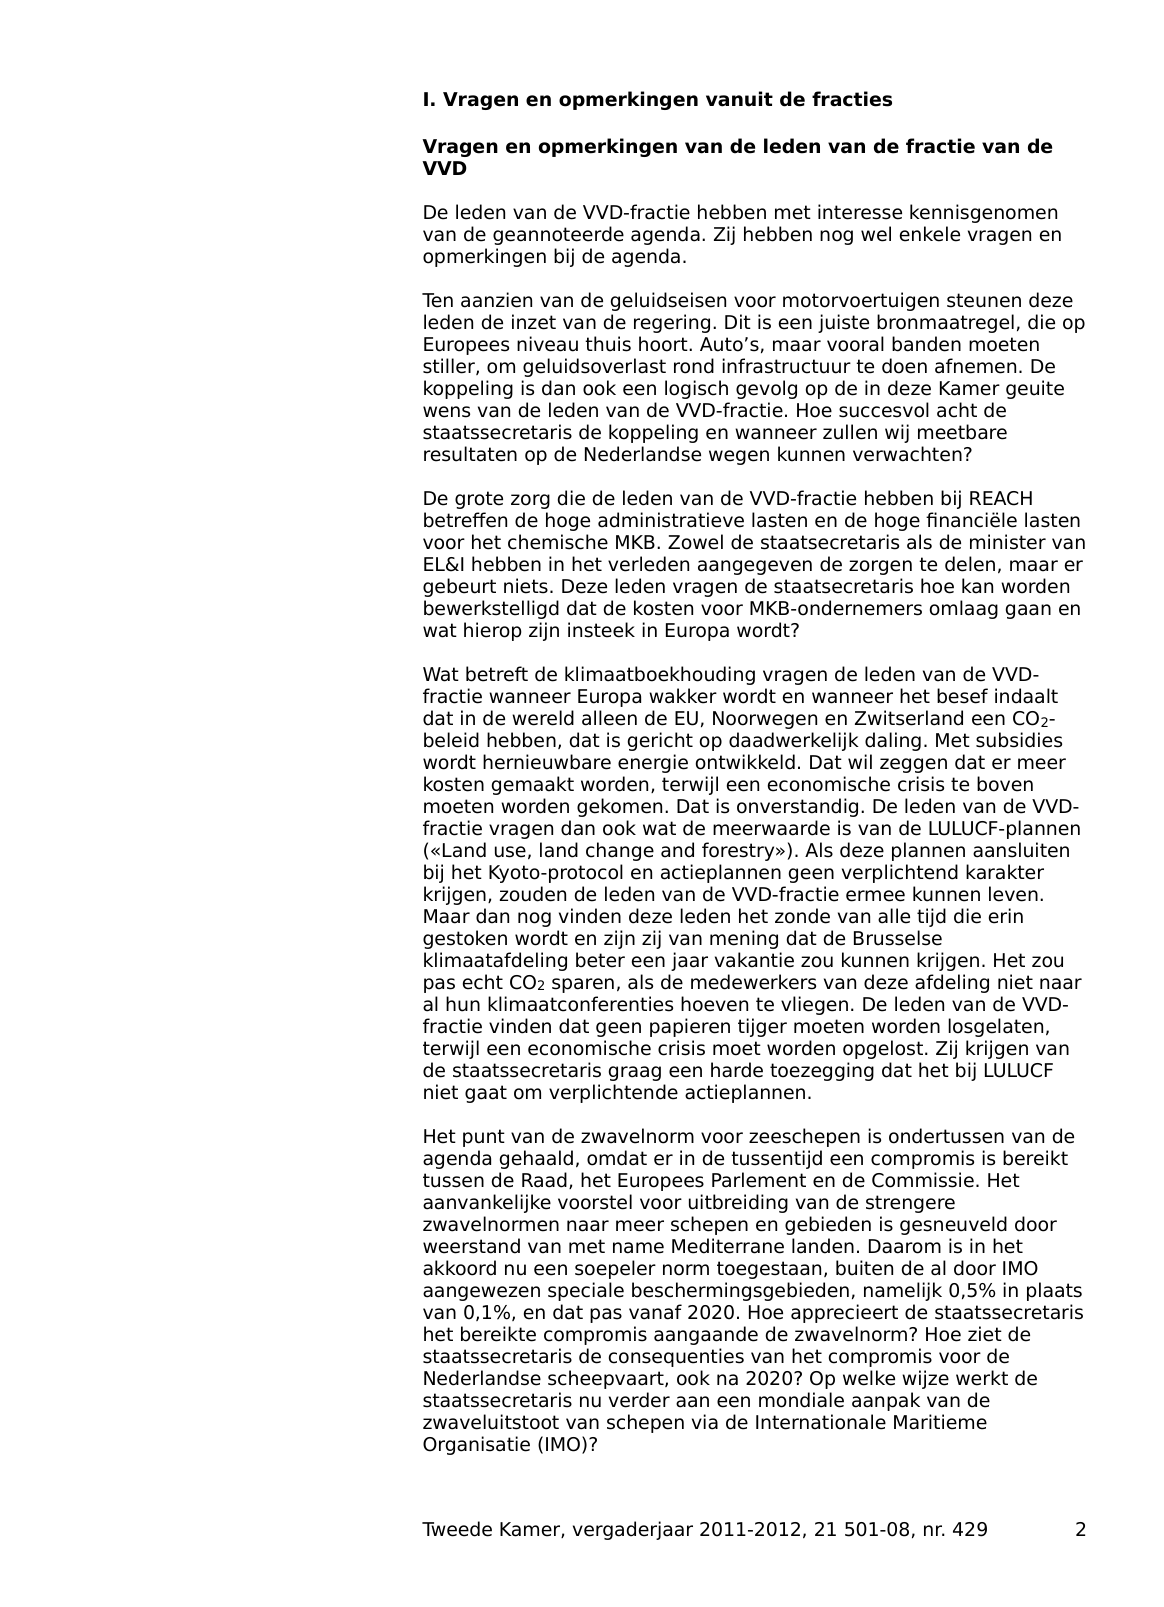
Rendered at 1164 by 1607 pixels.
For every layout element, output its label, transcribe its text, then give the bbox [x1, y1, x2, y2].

subtitle I. Vragen en opmerkingen vanuit de fracties [422, 89, 1087, 111]
text Het punt van de zwavelnorm voor zeeschepen is ondertussen van de agenda gehaald, omdat er in de tussentijd een compromis is bereikt tussen de Raad, het Europees Parlement en de Commissie. Het aanvankelijke voorstel voor uitbreiding van de strengere zwavelnormen naar meer schepen en gebieden is gesneuveld door weerstand van met name Mediterrane landen. Daarom is in het akkoord nu een soepeler norm toegestaan, buiten de al door IMO aangewezen speciale beschermingsgebieden, namelijk 0,5% in plaats van 0,1%, en dat pas vanaf 2020. Hoe apprecieert de staatssecretaris het bereikte compromis aangaande de zwavelnorm? Hoe ziet de staatssecretaris de consequenties van het compromis voor de Nederlandse scheepvaart, ook na 2020? Op welke wijze werkt de staatssecretaris nu verder aan een mondiale aanpak van de zwaveluitstoot van schepen via de Internationale Maritieme Organisatie (IMO)? [422, 1126, 1087, 1456]
text De leden van de VVD-fractie hebben met interesse kennisgenomen van de geannoteerde agenda. Zij hebben nog wel enkele vragen en opmerkingen bij de agenda. [422, 202, 1087, 268]
text Wat betreft de klimaatboekhouding vragen de leden van de VVD-fractie wanneer Europa wakker wordt en wanneer het besef indaalt dat in de wereld alleen de EU, Noorwegen en Zwitserland een CO2-beleid hebben, dat is gericht op daadwerkelijk daling. Met subsidies wordt hernieuwbare energie ontwikkeld. Dat wil zeggen dat er meer kosten gemaakt worden, terwijl een economische crisis te boven moeten worden gekomen. Dat is onverstandig. De leden van de VVD-fractie vragen dan ook wat de meerwaarde is van de LULUCF-plannen («Land use, land change and forestry»). Als deze plannen aansluiten bij het Kyoto-protocol en actieplannen geen verplichtend karakter krijgen, zouden de leden van de VVD-fractie ermee kunnen leven. Maar dan nog vinden deze leden het zonde van alle tijd die erin gestoken wordt en zijn zij van mening dat de Brusselse klimaatafdeling beter een jaar vakantie zou kunnen krijgen. Het zou pas echt CO2 sparen, als de medewerkers van deze afdeling niet naar al hun klimaatconferenties hoeven te vliegen. De leden van de VVD-fractie vinden dat geen papieren tijger moeten worden losgelaten, terwijl een economische crisis moet worden opgelost. Zij krijgen van de staatssecretaris graag een harde toezegging dat het bij LULUCF niet gaat om verplichtende actieplannen. [422, 664, 1087, 1104]
text De grote zorg die de leden van de VVD-fractie hebben bij REACH betreffen de hoge administratieve lasten en de hoge financiële lasten voor het chemische MKB. Zowel de staatsecretaris als de minister van EL&I hebben in het verleden aangegeven de zorgen te delen, maar er gebeurt niets. Deze leden vragen de staatsecretaris hoe kan worden bewerkstelligd dat de kosten voor MKB-ondernemers omlaag gaan en wat hierop zijn insteek in Europa wordt? [422, 488, 1087, 642]
text Ten aanzien van de geluidseisen voor motorvoertuigen steunen deze leden de inzet van de regering. Dit is een juiste bronmaatregel, die op Europees niveau thuis hoort. Auto’s, maar vooral banden moeten stiller, om geluidsoverlast rond infrastructuur te doen afnemen. De koppeling is dan ook een logisch gevolg op de in deze Kamer geuite wens van de leden van de VVD-fractie. Hoe succesvol acht de staatssecretaris de koppeling en wanneer zullen wij meetbare resultaten op de Nederlandse wegen kunnen verwachten? [422, 290, 1087, 466]
subtitle Vragen en opmerkingen van de leden van de fractie van de VVD [422, 136, 1087, 180]
